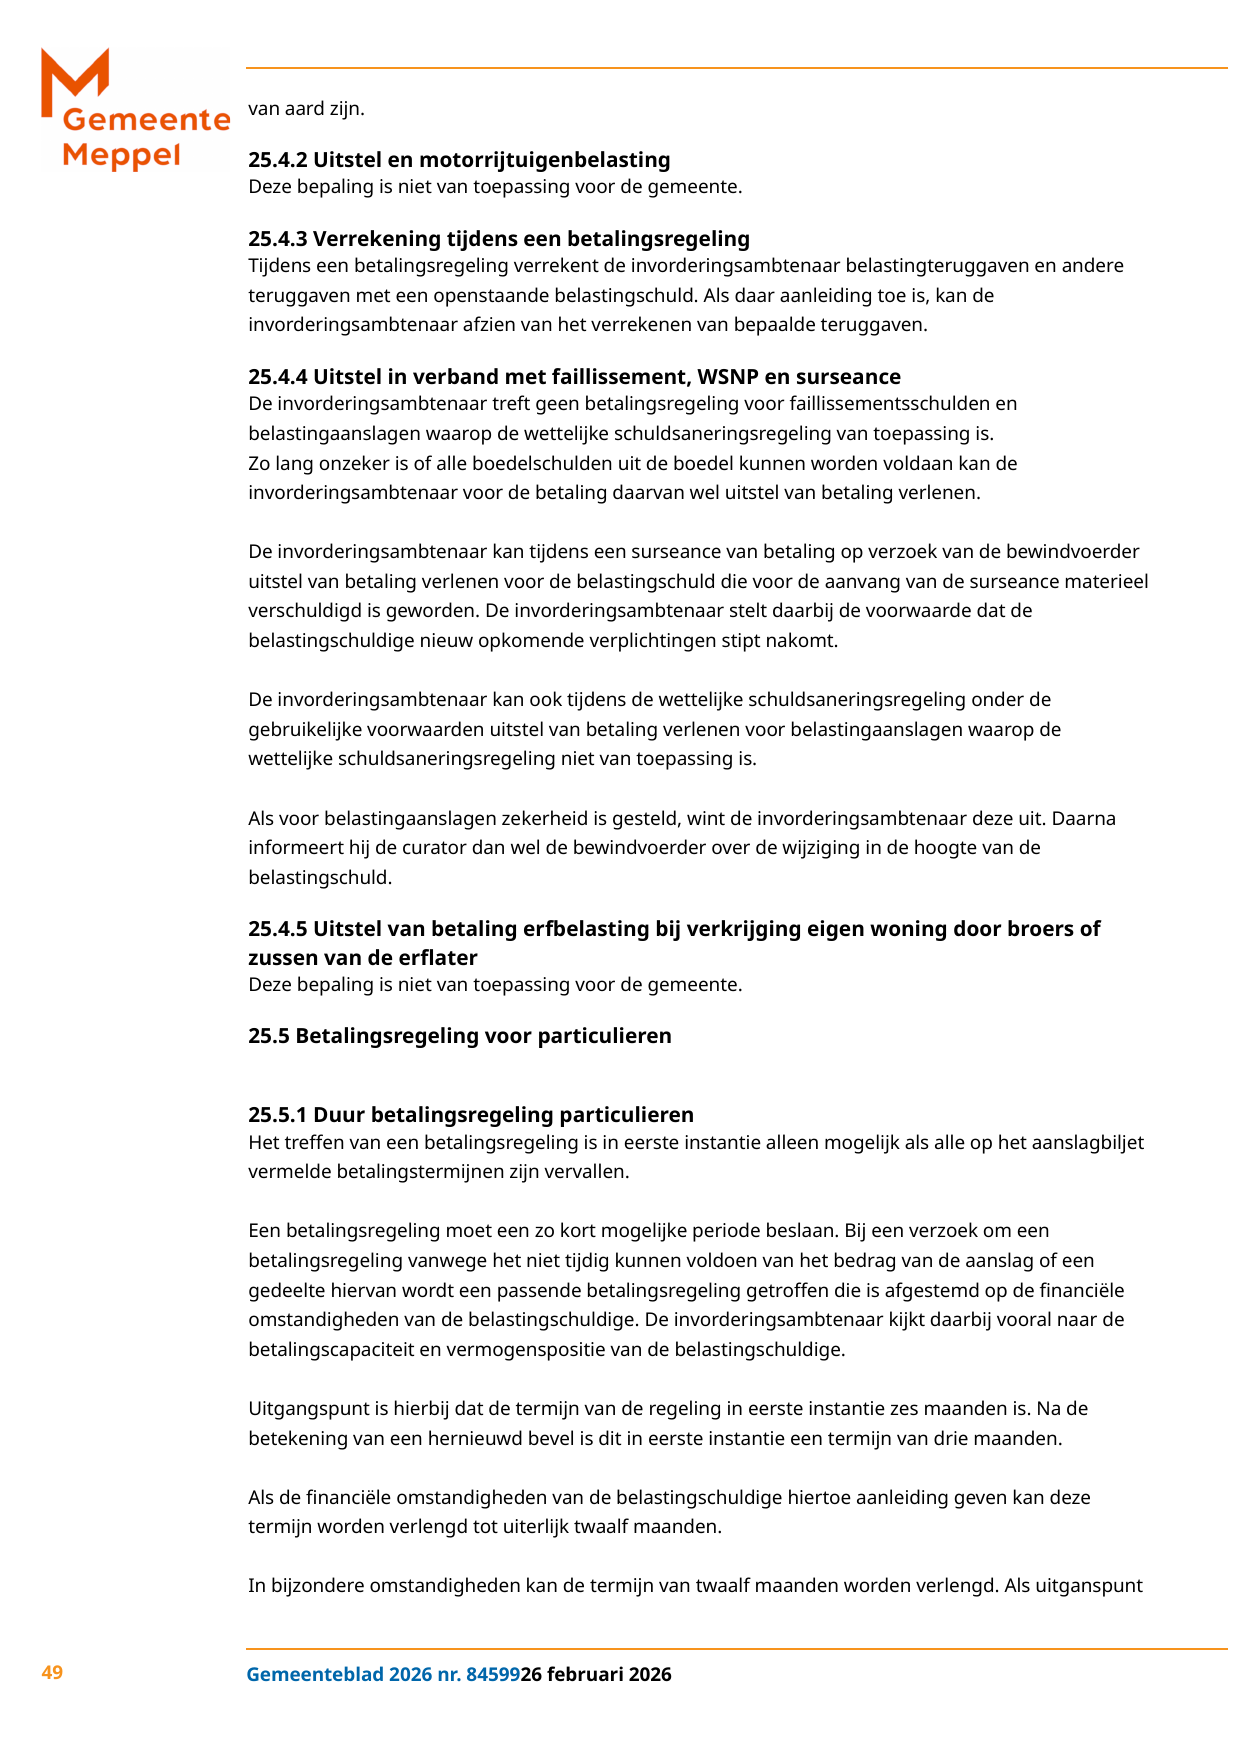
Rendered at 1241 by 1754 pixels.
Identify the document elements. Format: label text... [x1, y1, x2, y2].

text 25.4.5 Uitstel van betaling erfbelasting bij verkrijging eigen woning door broers of zussen van de erflater [248, 914, 1152, 971]
text De invorderingsambtenaar kan ook tijdens de wettelijke schuldsaneringsregeling onder de gebruikelijke voorwaarden uitstel van betaling verlenen voor belastingaanslagen waarop de wettelijke schuldsaneringsregeling niet van toepassing is. [248, 686, 1152, 771]
text Tijdens een betalingsregeling verrekent de invorderingsambtenaar belastingteruggaven en andere teruggaven met een openstaande belastingschuld. Als daar aanleiding toe is, kan de invorderingsambtenaar afzien van het verrekenen van bepaalde teruggaven. [248, 252, 1152, 337]
text 25.4.2 Uitstel en motorrijtuigenbelasting [248, 145, 1152, 174]
text Als de financiële omstandigheden van de belastingschuldige hiertoe aanleiding geven kan deze termijn worden verlengd tot uiterlijk twaalf maanden. [248, 1484, 1152, 1539]
text 25.4.4 Uitstel in verband met faillissement, WSNP en surseance [248, 362, 1152, 391]
text Een betalingsregeling moet een zo kort mogelijke periode beslaan. Bij een verzoek om een betalingsregeling vanwege het niet tijdig kunnen voldoen van het bedrag van de aanslag of een gedeelte hiervan wordt een passende betalingsregeling getroffen die is afgestemd op de financiële omstandigheden van de belastingschuldige. De invorderingsambtenaar kijkt daarbij vooral naar de betalingscapaciteit en vermogenspositie van de belastingschuldige. [248, 1218, 1152, 1362]
text Het treffen van een betalingsregeling is in eerste instantie alleen mogelijk als alle op het aanslagbiljet vermelde betalingstermijnen zijn vervallen. [248, 1129, 1152, 1184]
text 25.5.1 Duur betalingsregeling particulieren [248, 1100, 1152, 1129]
text van aard zijn. [248, 95, 1152, 121]
text 25.4.3 Verrekening tijdens een betalingsregeling [248, 224, 1152, 252]
text De invorderingsambtenaar kan tijdens een surseance van betaling op verzoek van de bewindvoerder uitstel van betaling verlenen voor de belastingschuld die voor de aanvang van de surseance materieel verschuldigd is geworden. De invorderingsambtenaar stelt daarbij de voorwaarde dat de belastingschuldige nieuw opkomende verplichtingen stipt nakomt. [248, 538, 1152, 653]
text Deze bepaling is niet van toepassing voor de gemeente. [248, 971, 1152, 997]
text Deze bepaling is niet van toepassing voor de gemeente. [248, 174, 1152, 199]
text In bijzondere omstandigheden kan de termijn van twaalf maanden worden verlengd. Als uitganspunt [248, 1573, 1152, 1598]
text De invorderingsambtenaar treft geen betalingsregeling voor faillissementsschulden en belastingaanslagen waarop de wettelijke schuldsaneringsregeling van toepassing is. [248, 391, 1152, 446]
text Zo lang onzeker is of alle boedelschulden uit de boedel kunnen worden voldaan kan de invorderingsambtenaar voor de betaling daarvan wel uitstel van betaling verlenen. [248, 450, 1152, 505]
text Uitgangspunt is hierbij dat de termijn van de regeling in eerste instantie zes maanden is. Na de betekening van een hernieuwd bevel is dit in eerste instantie een termijn van drie maanden. [248, 1395, 1152, 1450]
text 25.5 Betalingsregeling voor particulieren [248, 1022, 1152, 1050]
text Als voor belastingaanslagen zekerheid is gesteld, wint de invorderingsambtenaar deze uit. Daarna informeert hij de curator dan wel de bewindvoerder over de wijziging in de hoogte van de belastingschuld. [248, 805, 1152, 889]
picture [41, 47, 231, 172]
